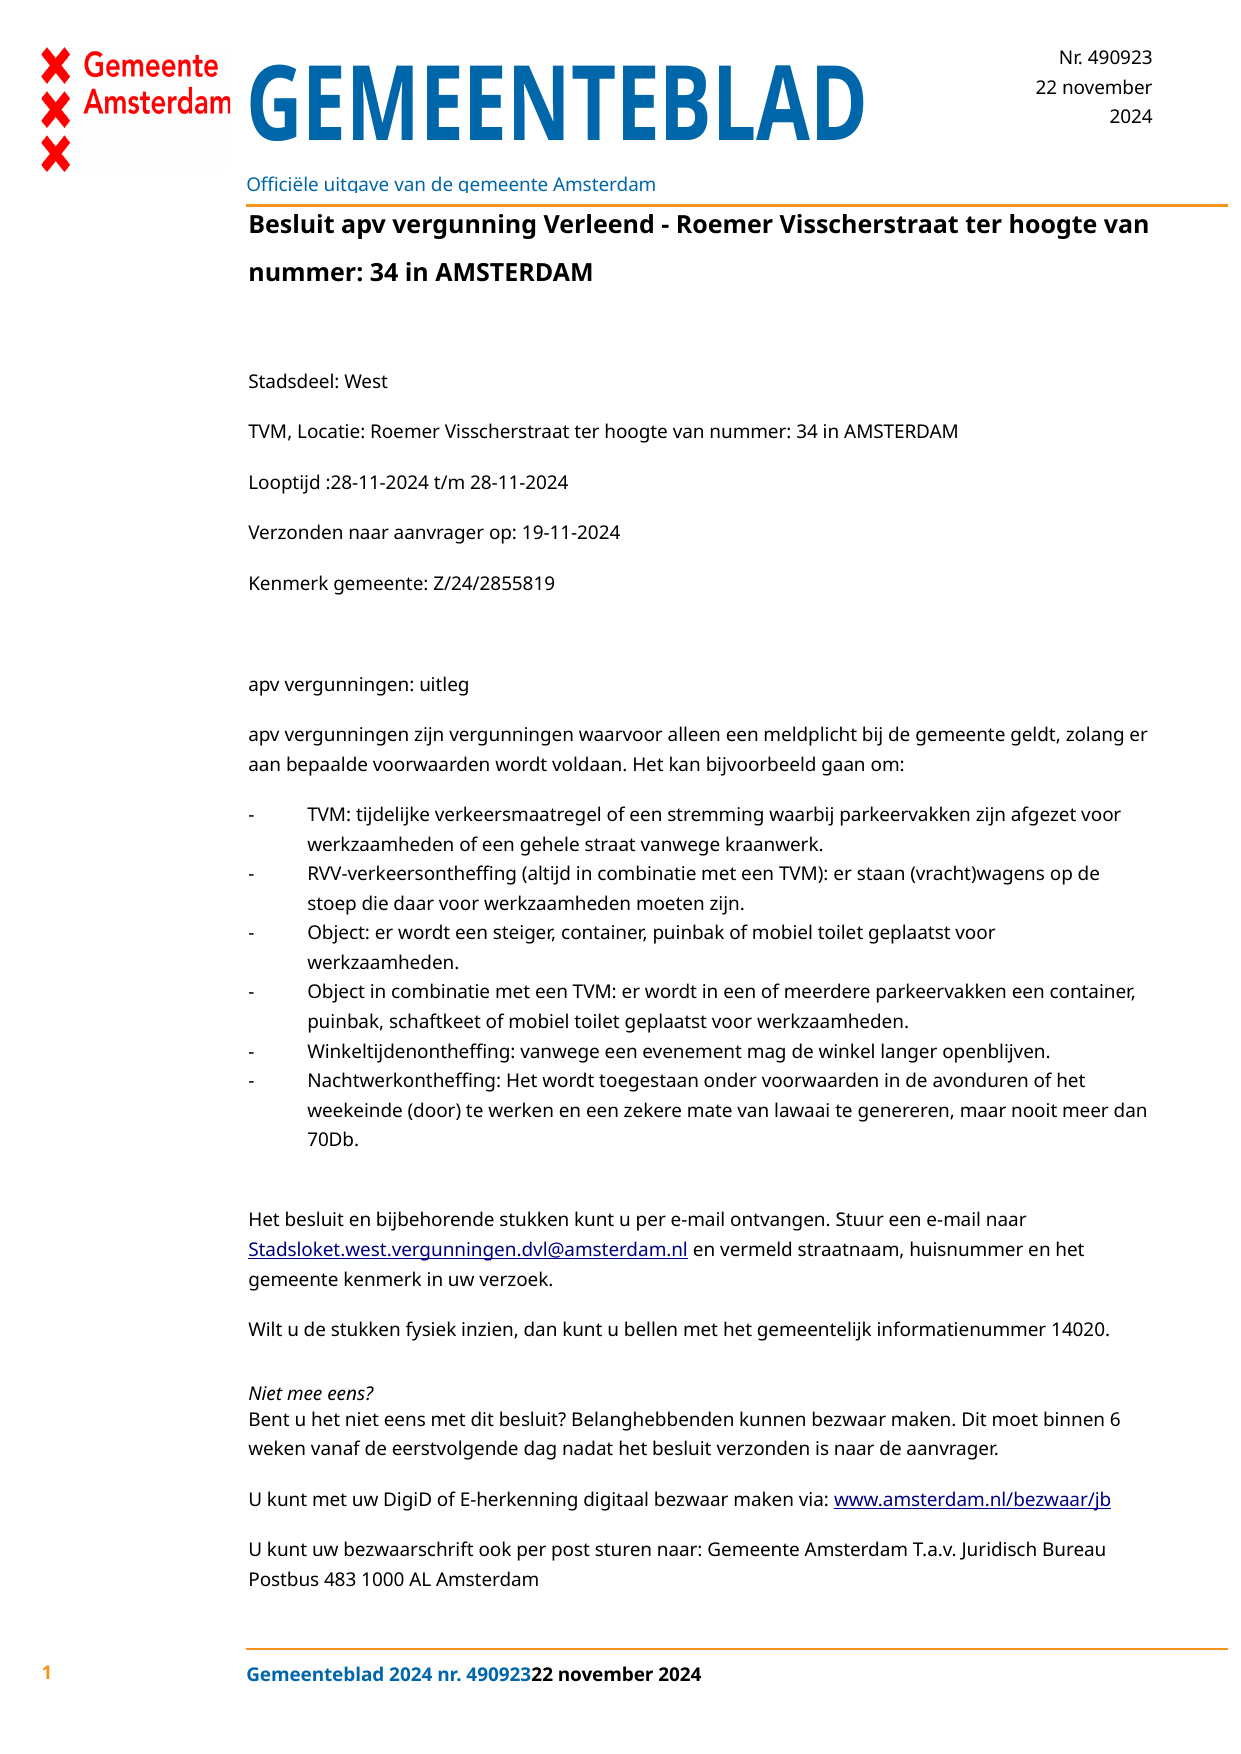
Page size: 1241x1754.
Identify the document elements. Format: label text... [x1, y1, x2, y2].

list Object in combinatie met een TVM: er wordt in een of meerdere parkeervakken een container, puinbak, schaftkeet of mobiel toilet geplaatst voor werkzaamheden. [248, 979, 1152, 1034]
list TVM: tijdelijke verkeersmaatregel of een stremming waarbij parkeervakken zijn afgezet voor werkzaamheden of een gehele straat vanwege kraanwerk. [248, 801, 1152, 857]
list Winkeltijdenontheffing: vanwege een evenement mag de winkel langer openblijven. [248, 1038, 1152, 1064]
text Besluit apv vergunning Verleend - Roemer Visscherstraat ter hoogte van nummer: 34 in AMSTERDAM [248, 207, 1152, 288]
text U kunt met uw DigiD of E-herkenning digitaal bezwaar maken via: www.amsterdam.nl/bezwaar/jb [248, 1486, 1152, 1512]
picture [41, 47, 231, 172]
text apv vergunningen zijn vergunningen waarvoor alleen een meldplicht bij de gemeente geldt, zolang er aan bepaalde voorwaarden wordt voldaan. Het kan bijvoorbeeld gaan om: [248, 721, 1152, 777]
text Bent u het niet eens met dit besluit? Belanghebbenden kunnen bezwaar maken. Dit moet binnen 6 weken vanaf de eerstvolgende dag nadat het besluit verzonden is naar de aanvrager. [248, 1406, 1152, 1461]
text apv vergunningen: uitleg [248, 671, 1152, 697]
text Niet mee eens? [248, 1380, 1152, 1406]
text Stadsdeel: West [248, 368, 1152, 394]
text Het besluit en bijbehorende stukken kunt u per e-mail ontvangen. Stuur een e-mail naar Stadsloket.west.vergunningen.dvl@amsterdam.nl en vermeld straatnaam, huisnummer en het gemeente kenmerk in uw verzoek. [248, 1207, 1152, 1292]
text TVM, Locatie: Roemer Visscherstraat ter hoogte van nummer: 34 in AMSTERDAM [248, 419, 1152, 444]
list Nachtwerkontheffing: Het wordt toegestaan onder voorwaarden in de avonduren of het weekeinde (door) te werken en een zekere mate van lawaai te genereren, maar nooit meer dan 70Db. [248, 1067, 1152, 1152]
text Wilt u de stukken fysiek inzien, dan kunt u bellen met het gemeentelijk informatienummer 14020. [248, 1316, 1152, 1342]
list Object: er wordt een steiger, container, puinbak of mobiel toilet geplaatst voor werkzaamheden. [248, 919, 1152, 975]
text Kenmerk gemeente: Z/24/2855819 [248, 570, 1152, 596]
list RVV-verkeersontheffing (altijd in combinatie met een TVM): er staan (vracht)wagens op de stoep die daar voor werkzaamheden moeten zijn. [248, 860, 1152, 916]
text Verzonden naar aanvrager op: 19-11-2024 [248, 519, 1152, 545]
text U kunt uw bezwaarschrift ook per post sturen naar: Gemeente Amsterdam T.a.v. Juridisch Bureau Postbus 483 1000 AL Amsterdam [248, 1536, 1152, 1592]
text Looptijd :28-11-2024 t/m 28-11-2024 [248, 469, 1152, 495]
